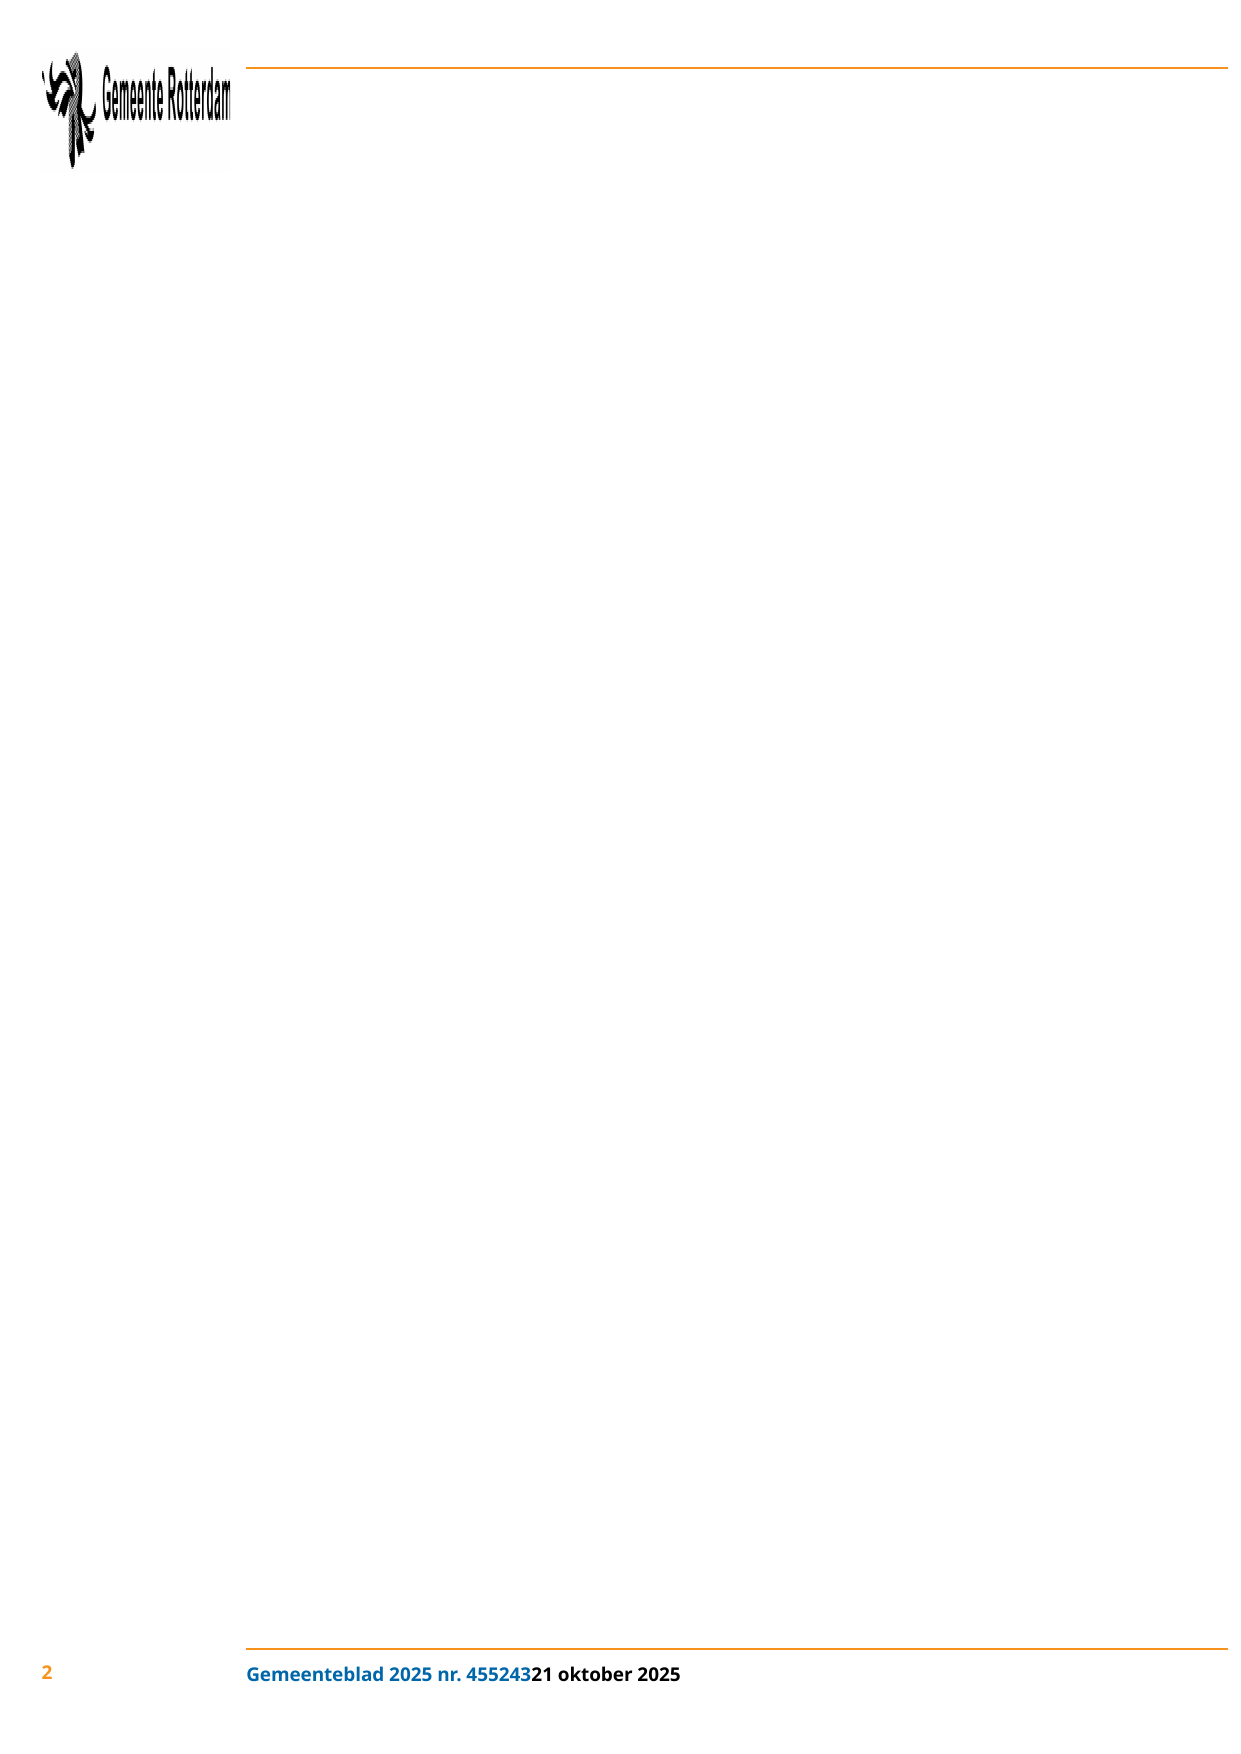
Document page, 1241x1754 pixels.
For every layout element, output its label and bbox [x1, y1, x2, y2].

picture [41, 47, 231, 172]
